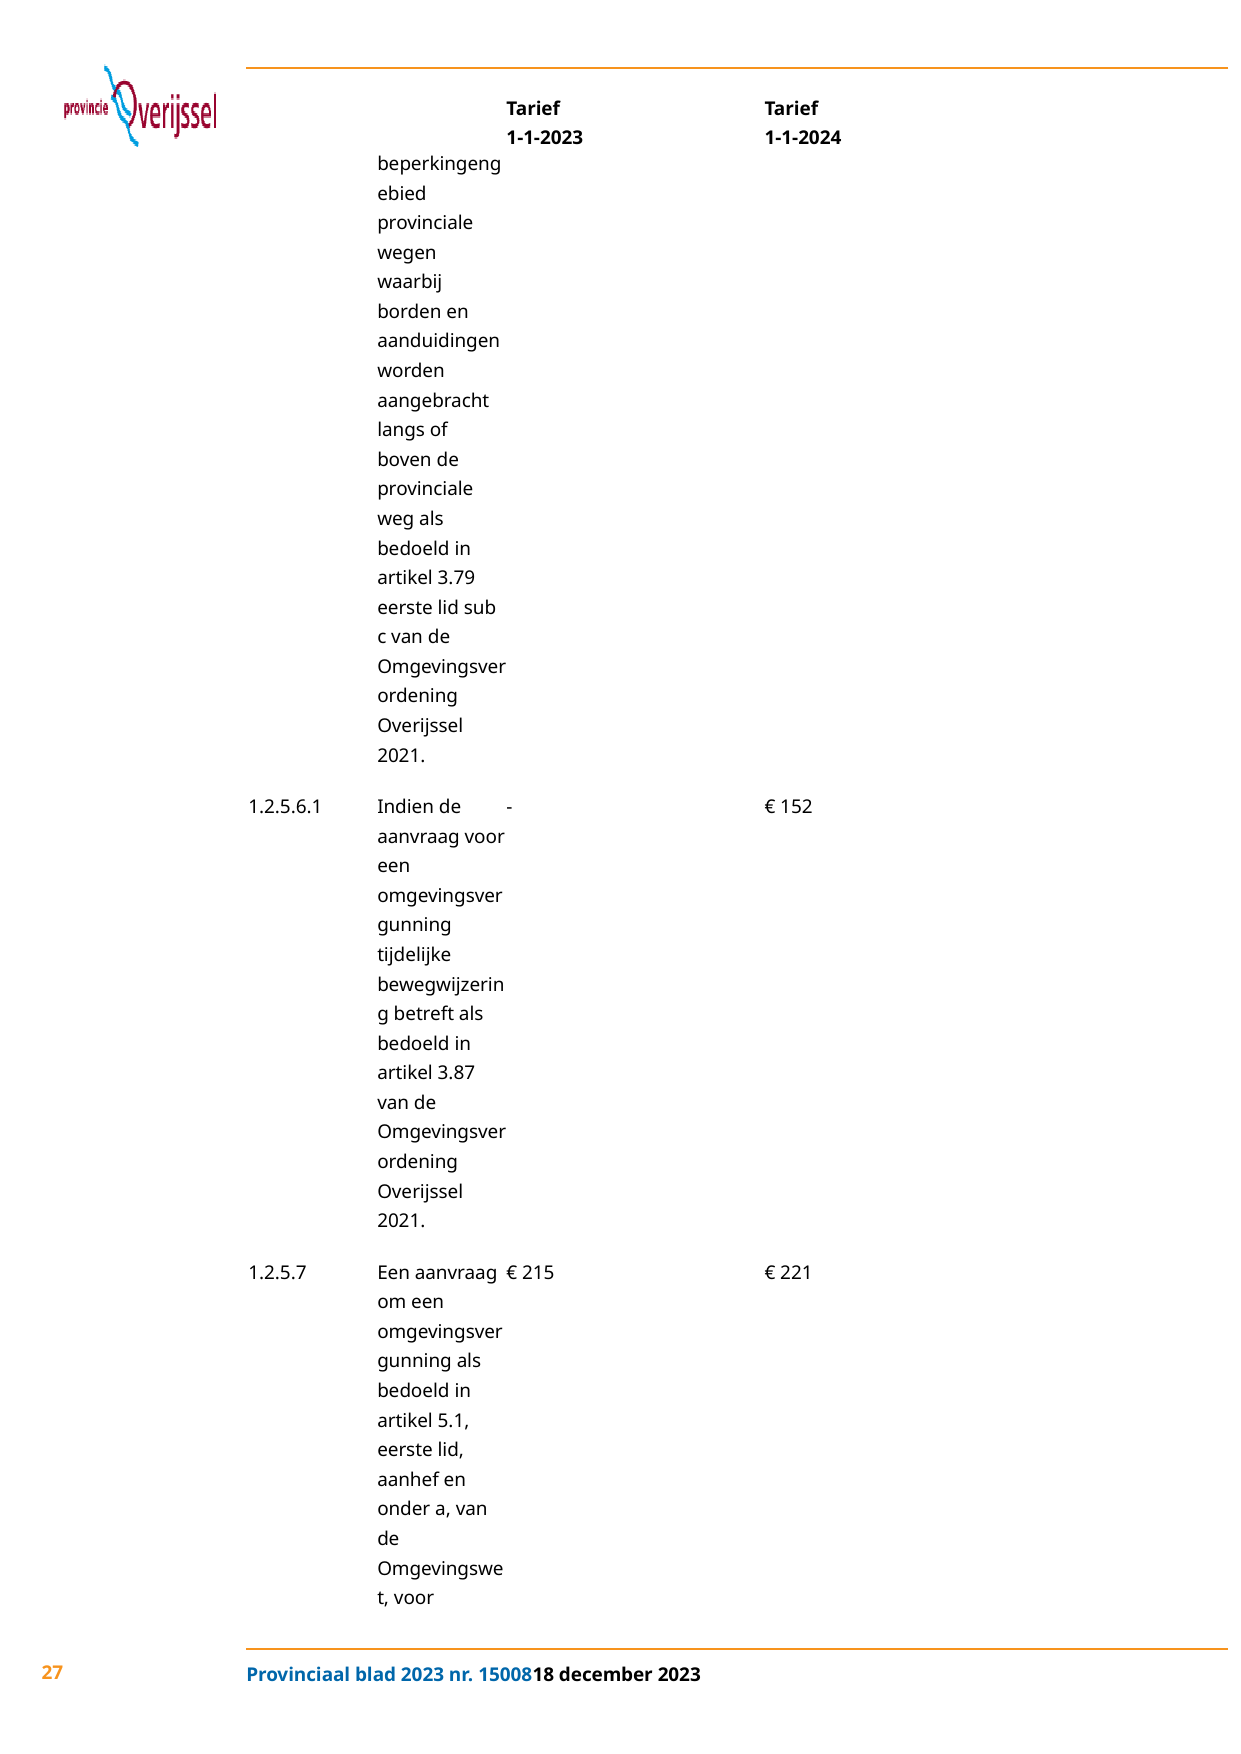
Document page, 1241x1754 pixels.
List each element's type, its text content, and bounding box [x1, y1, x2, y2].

table_cell Indien de aanvraag voor een omgevingsvergunning tijdelijke bewegwijzering betreft als bedoeld in artikel 3.87 van de Omgevingsverordening Overijssel 2021. [377, 793, 506, 1233]
table_header Tarief 1-1-2023 [506, 95, 764, 150]
table_cell [1023, 768, 1152, 793]
table_cell [764, 150, 1022, 767]
table_header [377, 95, 506, 150]
table_cell [248, 150, 377, 767]
table_cell - [506, 793, 764, 1233]
table_cell [377, 1233, 506, 1259]
table_cell [1023, 1259, 1152, 1610]
table_cell € 152 [764, 793, 1022, 1233]
table_cell € 221 [764, 1259, 1022, 1610]
table_cell [506, 1233, 764, 1259]
table_cell [506, 768, 764, 793]
table_cell [248, 768, 377, 793]
table_cell 1.2.5.6.1 [248, 793, 377, 1233]
table_cell Een aanvraag om een omgevingsvergunning als bedoeld in artikel 5.1, eerste lid, aanhef en onder a, van de Omgevingswet, voor [377, 1259, 506, 1610]
table_header [248, 95, 377, 150]
table_cell beperkingengebied provinciale wegen waarbij borden en aanduidingen worden aangebracht langs of boven de provinciale weg als bedoeld in artikel 3.79 eerste lid sub c van de Omgevingsverordening Overijssel 2021. [377, 150, 506, 767]
table_cell [1023, 1233, 1152, 1259]
table_header Tarief 1-1-2024 [764, 95, 1022, 150]
table_cell € 215 [506, 1259, 764, 1610]
table_cell [764, 768, 1022, 793]
table_cell [377, 768, 506, 793]
table_cell [248, 1233, 377, 1259]
table_cell [1023, 793, 1152, 1233]
table_cell [1023, 150, 1152, 767]
table_header [1023, 95, 1152, 150]
table_cell [506, 150, 764, 767]
table_cell [764, 1233, 1022, 1259]
table_cell 1.2.5.7 [248, 1259, 377, 1610]
picture [41, 47, 231, 172]
